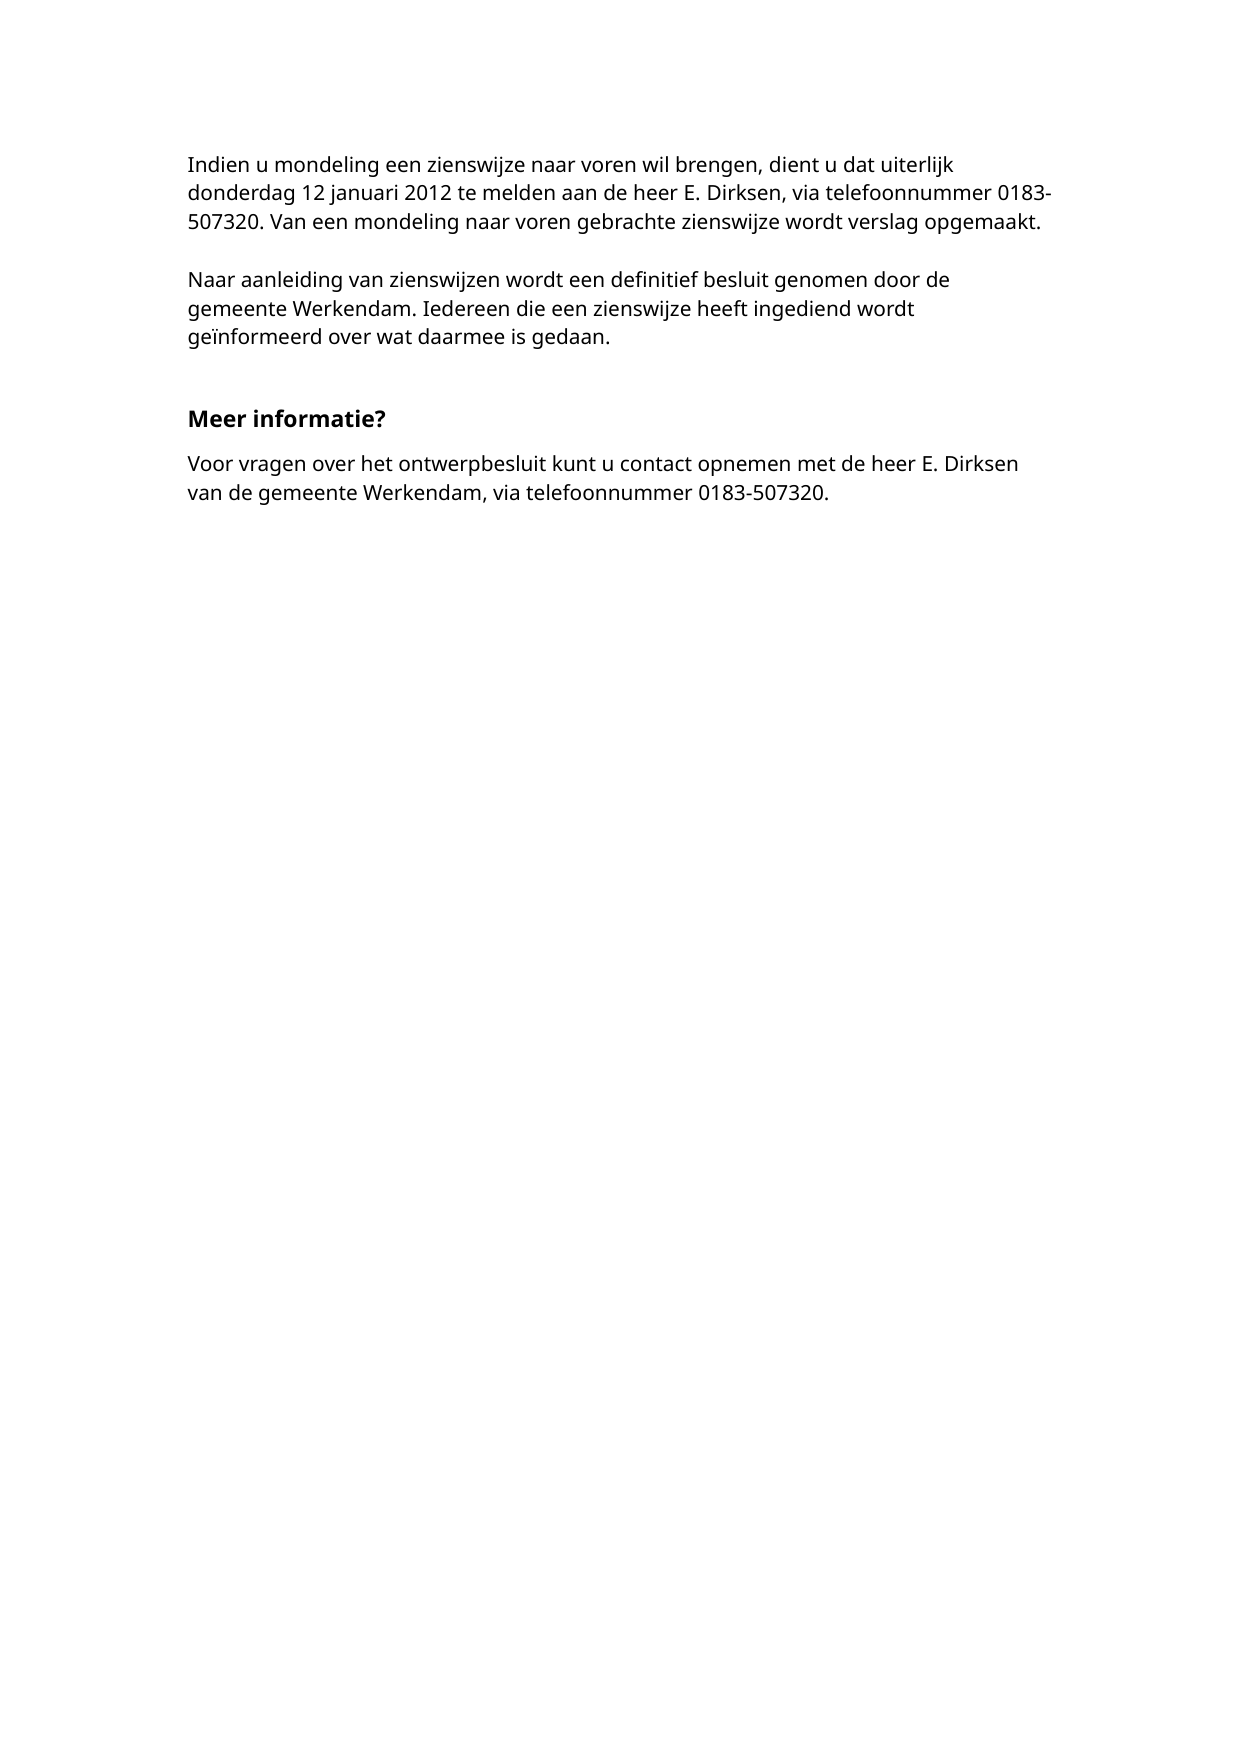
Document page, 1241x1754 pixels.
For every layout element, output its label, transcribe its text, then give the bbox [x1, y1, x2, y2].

text Voor vragen over het ontwerpbesluit kunt u contact opnemen met de heer E. Dirksen van de gemeente Werkendam, via telefoonnummer 0183-507320. [187, 449, 1053, 506]
subtitle Meer informatie? [187, 403, 1053, 434]
text Indien u mondeling een zienswijze naar voren wil brengen, dient u dat uiterlijk donderdag 12 januari 2012 te melden aan de heer E. Dirksen, via telefoonnummer 0183-507320. Van een mondeling naar voren gebrachte zienswijze wordt verslag opgemaakt. [187, 150, 1053, 235]
text Naar aanleiding van zienswijzen wordt een definitief besluit genomen door de gemeente Werkendam. Iedereen die een zienswijze heeft ingediend wordt geïnformeerd over wat daarmee is gedaan. [187, 265, 1053, 351]
